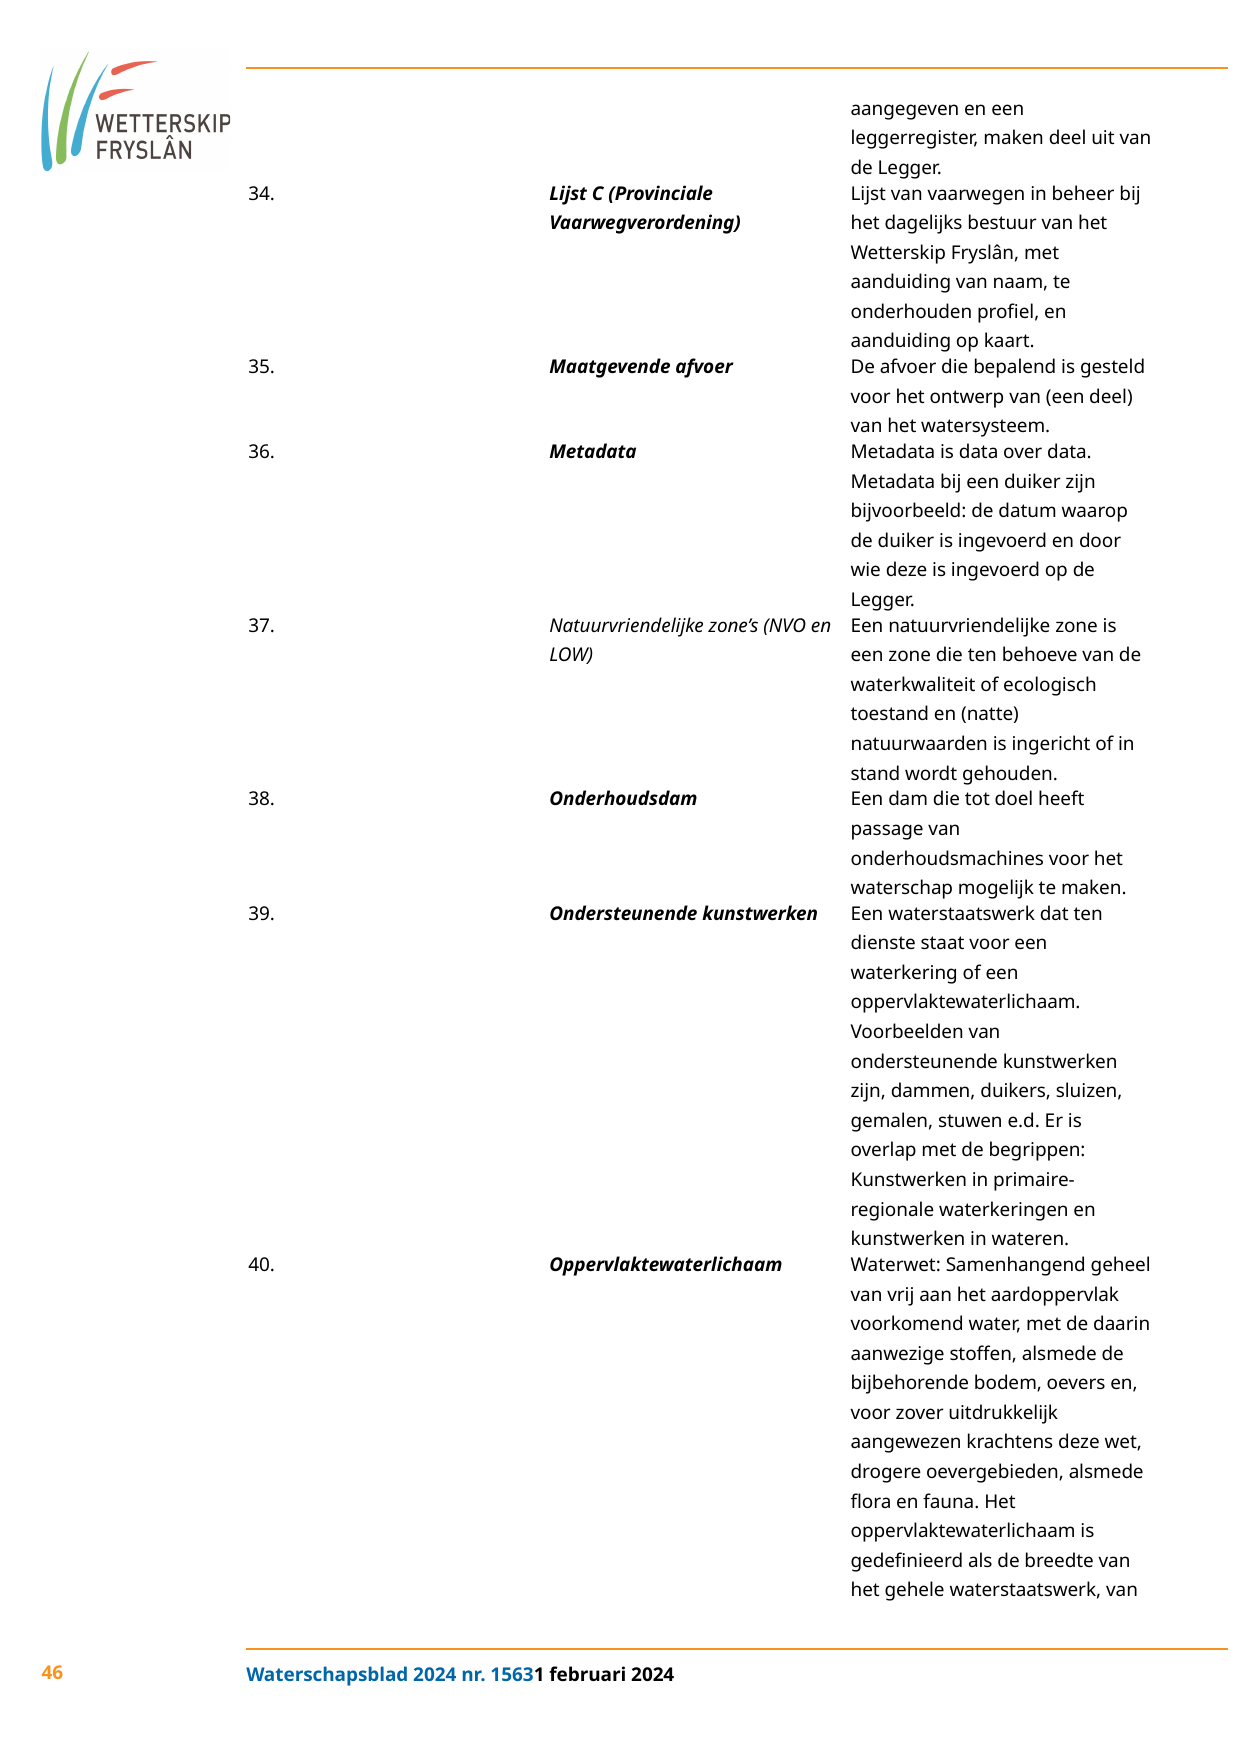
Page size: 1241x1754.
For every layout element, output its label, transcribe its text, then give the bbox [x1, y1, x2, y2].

table_cell [248, 612, 549, 786]
picture [41, 47, 231, 172]
table_cell [248, 900, 549, 1251]
table_cell [248, 95, 549, 180]
table_cell Natuurvriendelijke zone’s (NVO en LOW) [549, 612, 850, 786]
table_cell [248, 786, 549, 900]
table_cell [248, 1251, 549, 1602]
table_cell Lijst C (Provinciale Vaarwegverordening) [549, 180, 850, 353]
table_cell aangegeven en een leggerregister, maken deel uit van de Legger. [850, 95, 1152, 180]
table_cell Metadata [549, 438, 850, 612]
table_cell Metadata is data over data. Metadata bij een duiker zijn bijvoorbeeld: de datum waarop de duiker is ingevoerd en door wie deze is ingevoerd op de Legger. [850, 438, 1152, 612]
table_cell De afvoer die bepalend is gesteld voor het ontwerp van (een deel) van het watersysteem. [850, 353, 1152, 438]
table_cell Lijst van vaarwegen in beheer bij het dagelijks bestuur van het Wetterskip Fryslân, met aanduiding van naam, te onderhouden profiel, en aanduiding op kaart. [850, 180, 1152, 353]
table_cell [248, 353, 549, 438]
table_cell [248, 438, 549, 612]
table_cell [248, 180, 549, 353]
table_cell Onderhoudsdam [549, 786, 850, 900]
table_cell Ondersteunende kunstwerken [549, 900, 850, 1251]
table_cell [549, 95, 850, 180]
table_cell Een dam die tot doel heeft passage van onderhoudsmachines voor het waterschap mogelijk te maken. [850, 786, 1152, 900]
table_cell Oppervlaktewaterlichaam [549, 1251, 850, 1602]
table_cell Waterwet: Samenhangend geheel van vrij aan het aardoppervlak voorkomend water, met de daarin aanwezige stoffen, alsmede de bijbehorende bodem, oevers en, voor zover uitdrukkelijk aangewezen krachtens deze wet, drogere oevergebieden, alsmede flora en fauna. Het oppervlaktewaterlichaam is gedefinieerd als de breedte van het gehele waterstaatswerk, van [850, 1251, 1152, 1602]
table_cell Een waterstaatswerk dat ten dienste staat voor een waterkering of een oppervlaktewaterlichaam. Voorbeelden van ondersteunende kunstwerken zijn, dammen, duikers, sluizen, gemalen, stuwen e.d. Er is overlap met de begrippen: Kunstwerken in primaire- regionale waterkeringen en kunstwerken in wateren. [850, 900, 1152, 1251]
table_cell Maatgevende afvoer [549, 353, 850, 438]
table_cell Een natuurvriendelijke zone is een zone die ten behoeve van de waterkwaliteit of ecologisch toestand en (natte) natuurwaarden is ingericht of in stand wordt gehouden. [850, 612, 1152, 786]
